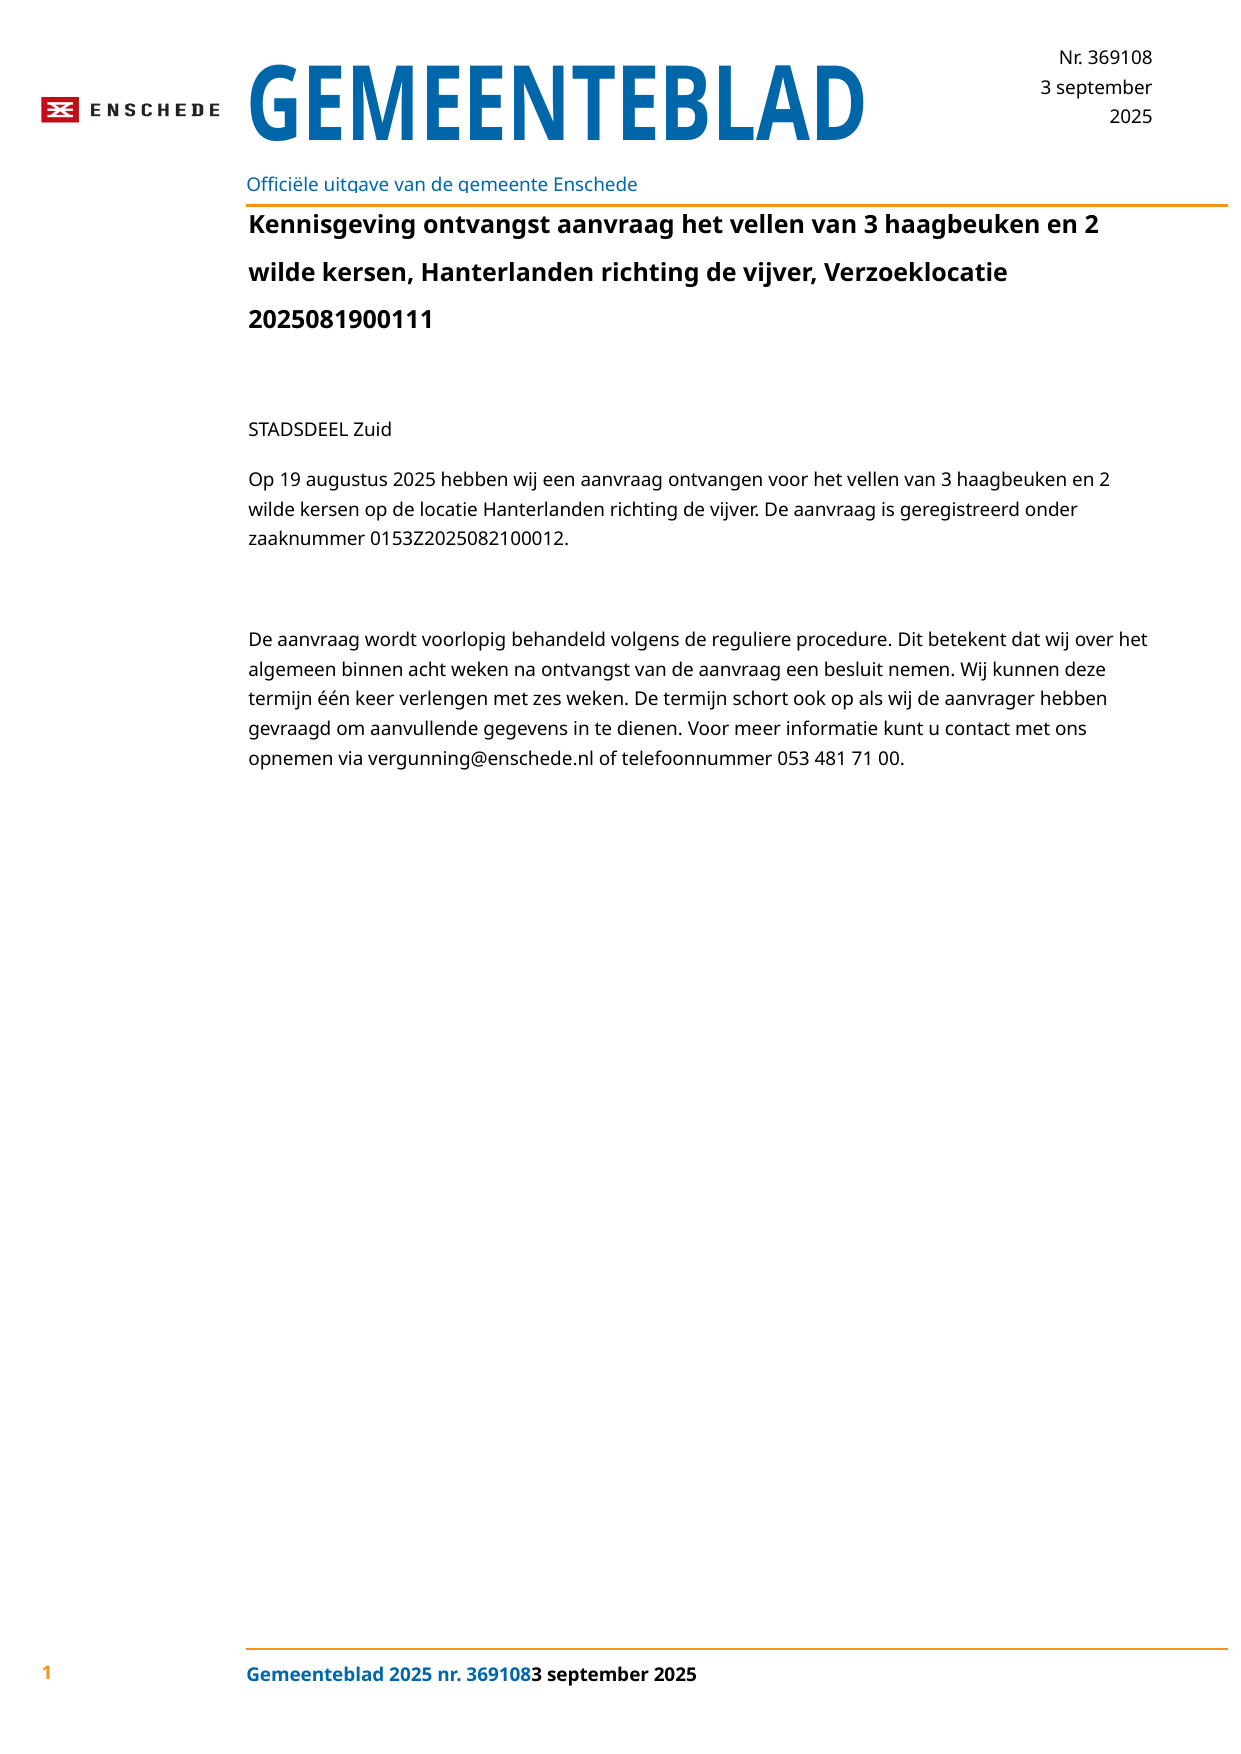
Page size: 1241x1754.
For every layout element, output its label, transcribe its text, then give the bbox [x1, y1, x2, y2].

picture [41, 47, 231, 172]
text Kennisgeving ontvangst aanvraag het vellen van 3 haagbeuken en 2 wilde kersen, Hanterlanden richting de vijver, Verzoeklocatie 2025081900111 [248, 207, 1152, 336]
text De aanvraag wordt voorlopig behandeld volgens de reguliere procedure. Dit betekent dat wij over het algemeen binnen acht weken na ontvangst van de aanvraag een besluit nemen. Wij kunnen deze termijn één keer verlengen met zes weken. De termijn schort ook op als wij de aanvrager hebben gevraagd om aanvullende gegevens in te dienen. Voor meer informatie kunt u contact met ons opnemen via vergunning@enschede.nl of telefoonnummer 053 481 71 00. [248, 626, 1152, 770]
text Op 19 augustus 2025 hebben wij een aanvraag ontvangen voor het vellen van 3 haagbeuken en 2 wilde kersen op de locatie Hanterlanden richting de vijver. De aanvraag is geregistreerd onder zaaknummer 0153Z2025082100012. [248, 466, 1152, 551]
text STADSDEEL Zuid [248, 416, 1152, 442]
